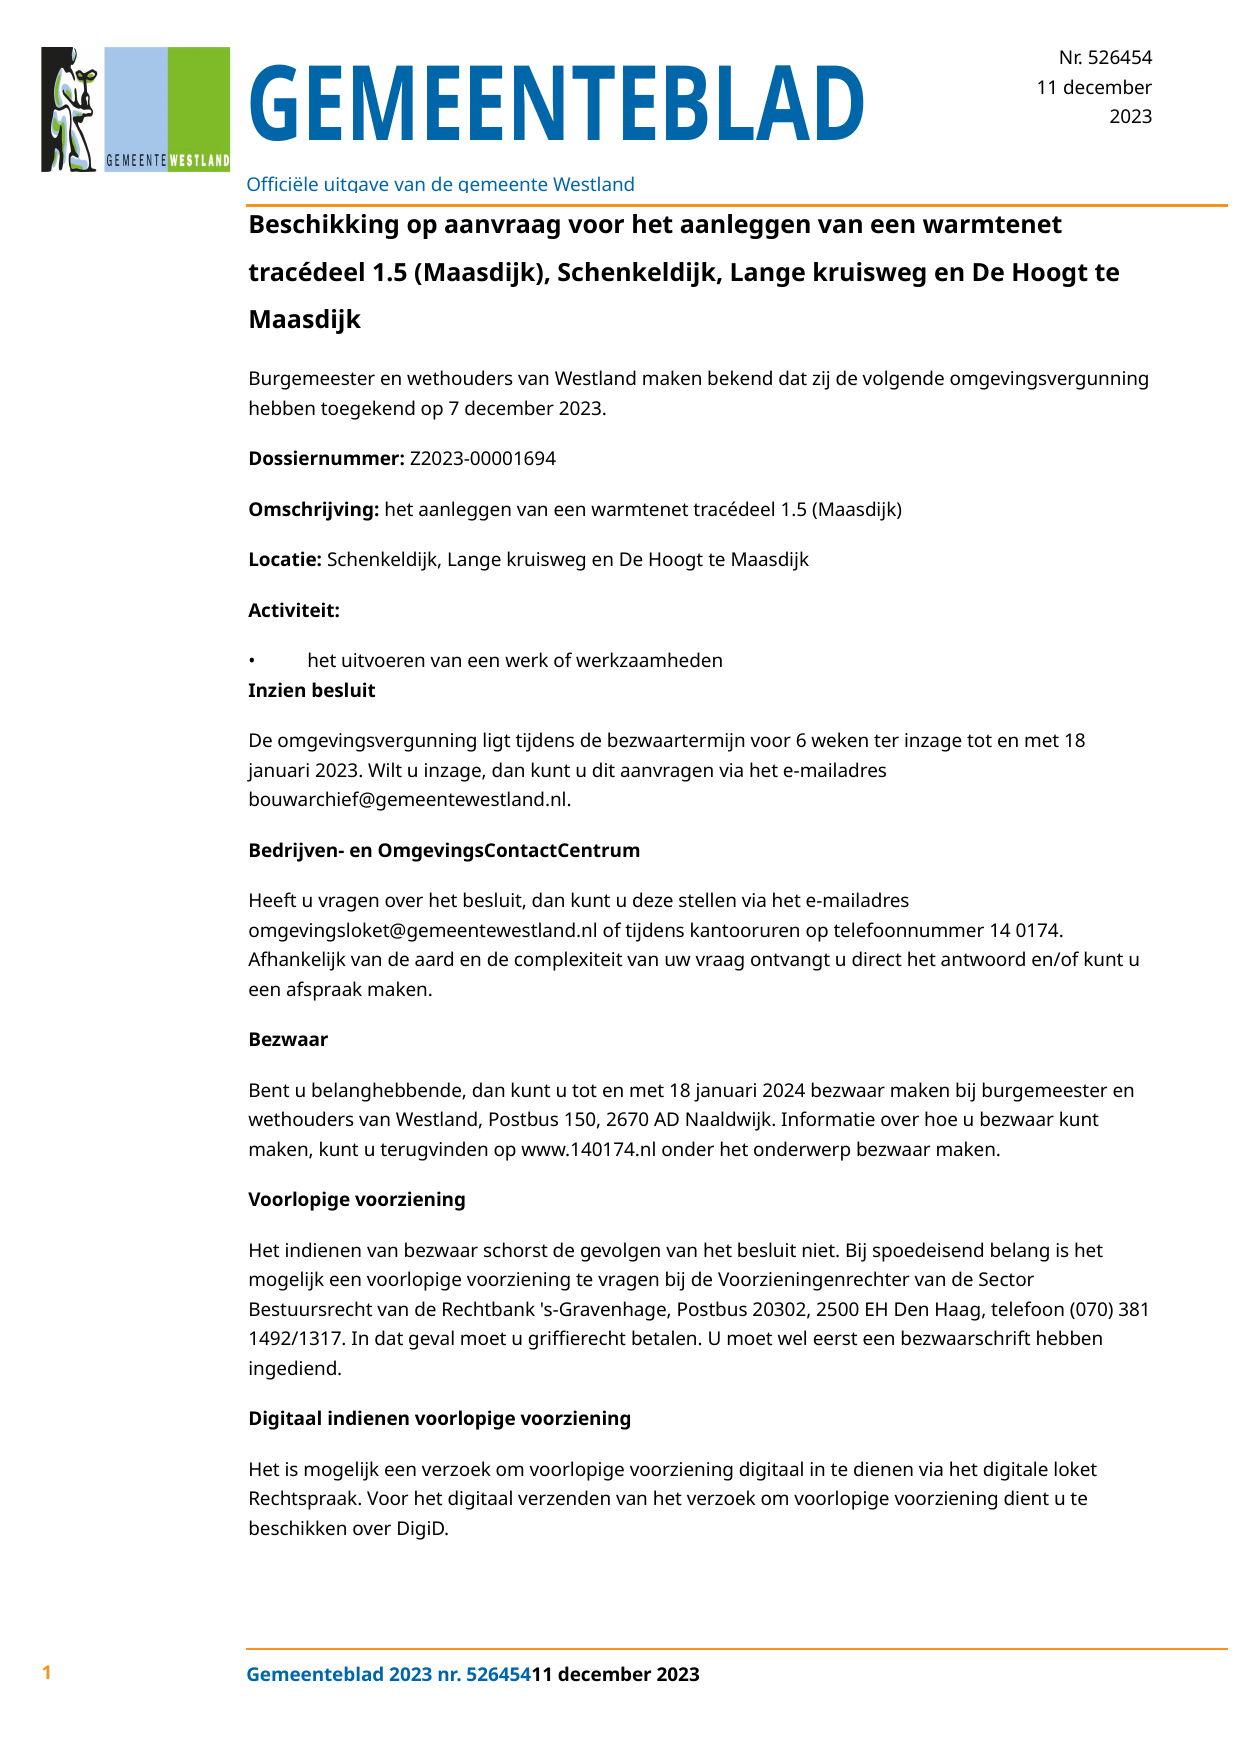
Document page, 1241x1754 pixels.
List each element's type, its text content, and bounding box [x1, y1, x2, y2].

text Voorlopige voorziening [248, 1186, 1152, 1212]
text Burgemeester en wethouders van Westland maken bekend dat zij de volgende omgevingsvergunning hebben toegekend op 7 december 2023. [248, 366, 1152, 421]
text Dossiernummer: Z2023-00001694 [248, 446, 1152, 471]
text Bent u belanghebbende, dan kunt u tot en met 18 januari 2024 bezwaar maken bij burgemeester en wethouders van Westland, Postbus 150, 2670 AD Naaldwijk. Informatie over hoe u bezwaar kunt maken, kunt u terugvinden op www.140174.nl onder het onderwerp bezwaar maken. [248, 1077, 1152, 1162]
text Locatie: Schenkeldijk, Lange kruisweg en De Hoogt te Maasdijk [248, 546, 1152, 572]
picture [41, 47, 231, 172]
text Omschrijving: het aanleggen van een warmtenet tracédeel 1.5 (Maasdijk) [248, 496, 1152, 522]
text Heeft u vragen over het besluit, dan kunt u deze stellen via het e-mailadres omgevingsloket@gemeentewestland.nl of tijdens kantooruren op telefoonnummer 14 0174. Afhankelijk van de aard en de complexiteit van uw vraag ontvangt u direct het antwoord en/of kunt u een afspraak maken. [248, 887, 1152, 1002]
list het uitvoeren van een werk of werkzaamheden [248, 647, 1152, 673]
text Bedrijven- en OmgevingsContactCentrum [248, 837, 1152, 862]
text Het indienen van bezwaar schorst de gevolgen van het besluit niet. Bij spoedeisend belang is het mogelijk een voorlopige voorziening te vragen bij de Voorzieningenrechter van de Sector Bestuursrecht van de Rechtbank 's-Gravenhage, Postbus 20302, 2500 EH Den Haag, telefoon (070) 381 1492/1317. In dat geval moet u griffierecht betalen. U moet wel eerst een bezwaarschrift hebben ingediend. [248, 1237, 1152, 1381]
text Het is mogelijk een verzoek om voorlopige voorziening digitaal in te dienen via het digitale loket Rechtspraak. Voor het digitaal verzenden van het verzoek om voorlopige voorziening dient u te beschikken over DigiD. [248, 1456, 1152, 1541]
text Activiteit: [248, 597, 1152, 622]
text Beschikking op aanvraag voor het aanleggen van een warmtenet tracédeel 1.5 (Maasdijk), Schenkeldijk, Lange kruisweg en De Hoogt te Maasdijk [248, 207, 1152, 336]
text Inzien besluit [248, 677, 1152, 702]
text Digitaal indienen voorlopige voorziening [248, 1406, 1152, 1431]
text Bezwaar [248, 1026, 1152, 1052]
text De omgevingsvergunning ligt tijdens de bezwaartermijn voor 6 weken ter inzage tot en met 18 januari 2023. Wilt u inzage, dan kunt u dit aanvragen via het e-mailadres bouwarchief@gemeentewestland.nl. [248, 727, 1152, 812]
